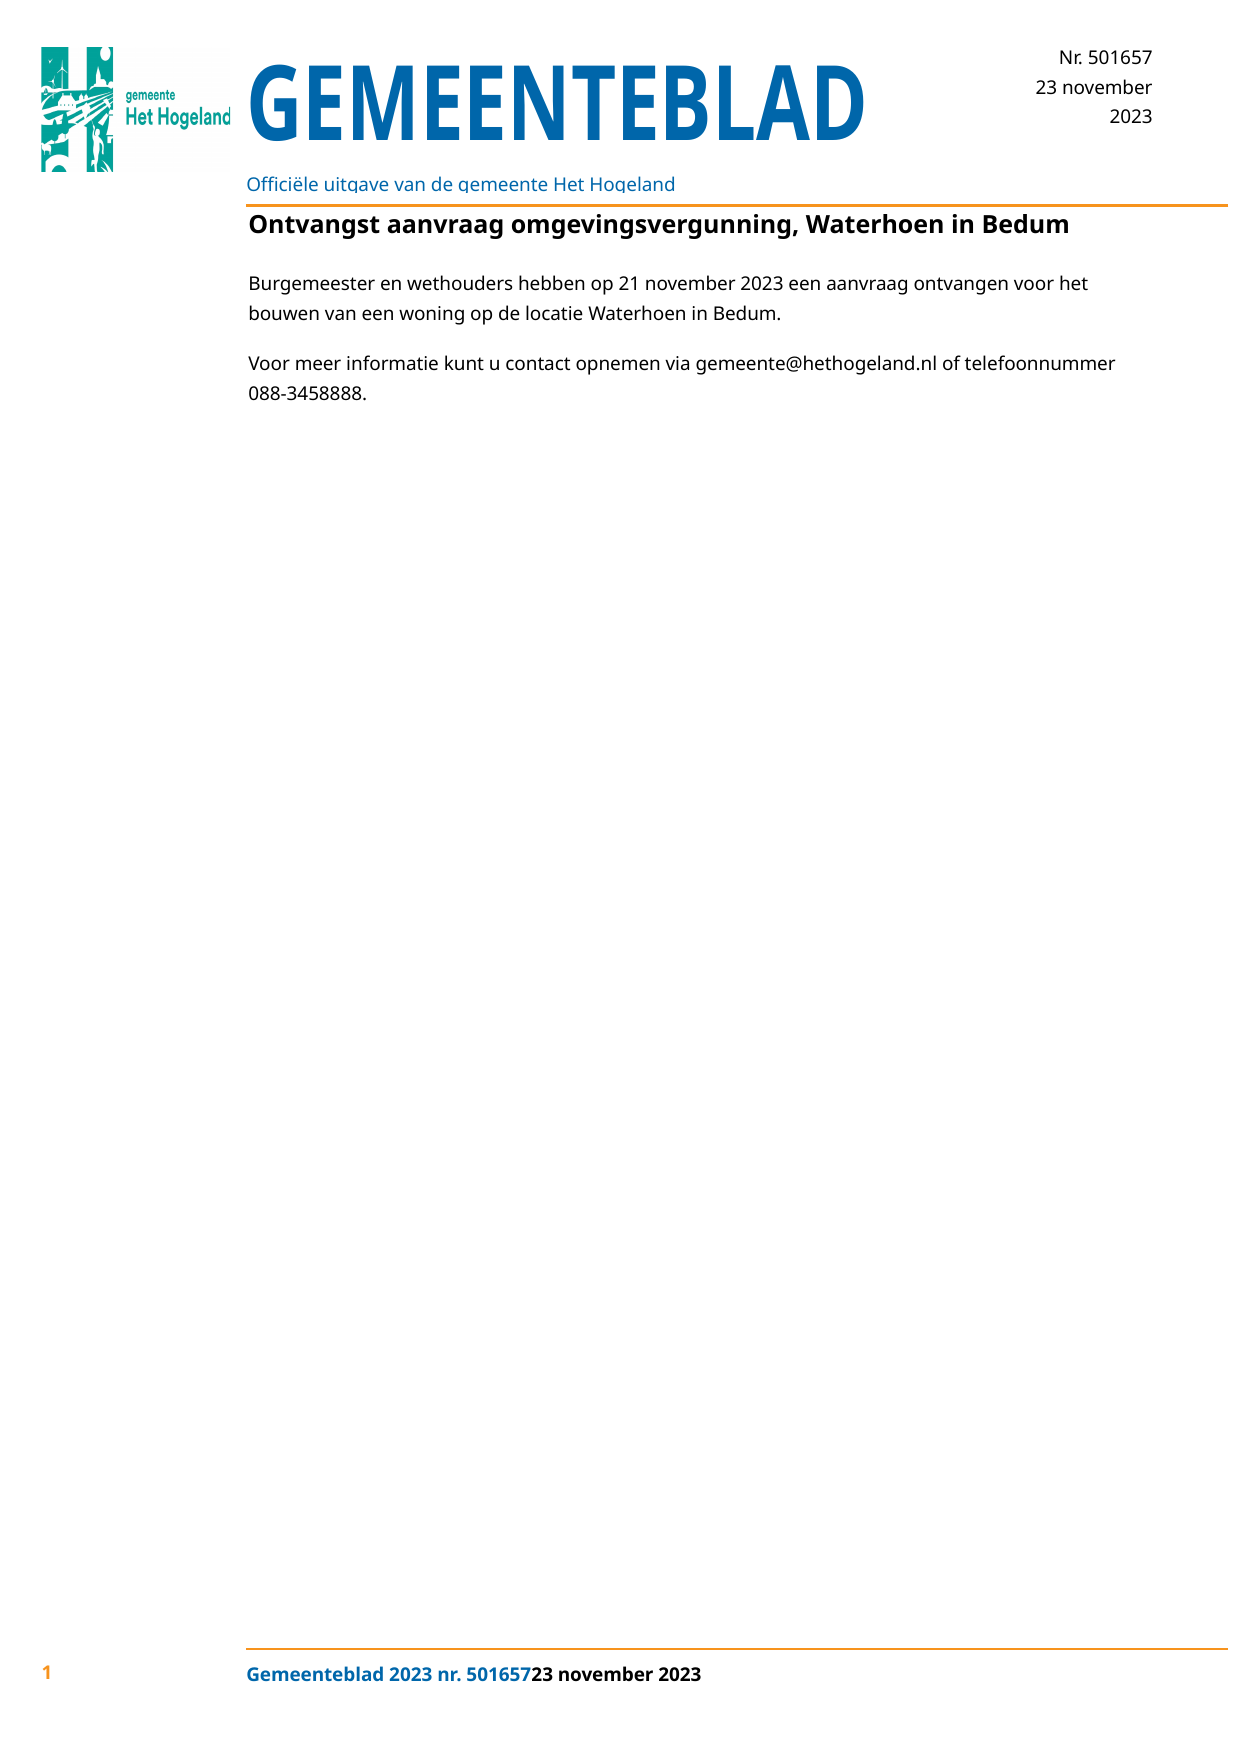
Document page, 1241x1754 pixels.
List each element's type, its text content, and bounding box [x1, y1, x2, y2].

text Burgemeester en wethouders hebben op 21 november 2023 een aanvraag ontvangen voor het bouwen van een woning op de locatie Waterhoen in Bedum. [248, 270, 1152, 326]
text Ontvangst aanvraag omgevingsvergunning, Waterhoen in Bedum [248, 207, 1152, 241]
picture [41, 47, 231, 172]
text Voor meer informatie kunt u contact opnemen via gemeente@hethogeland.nl of telefoonnummer 088-3458888. [248, 350, 1152, 406]
